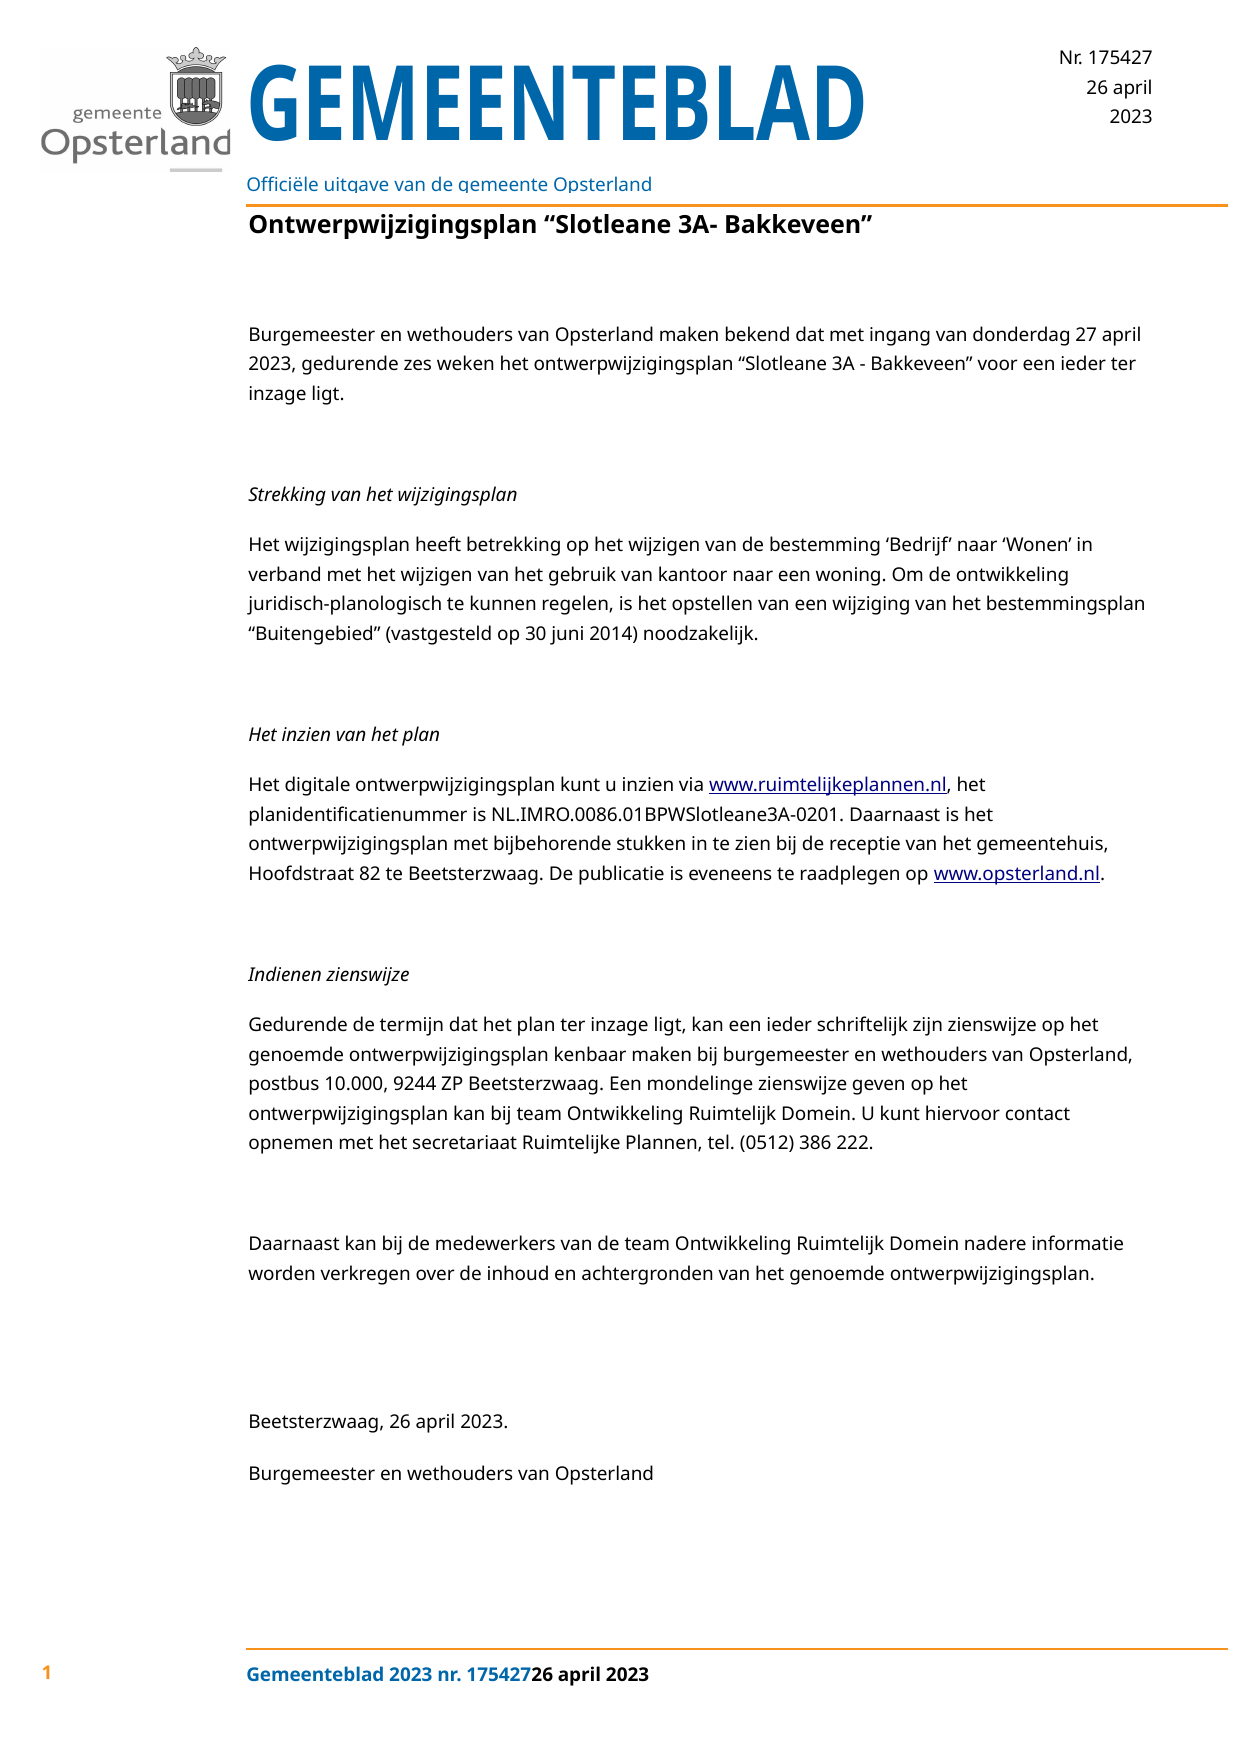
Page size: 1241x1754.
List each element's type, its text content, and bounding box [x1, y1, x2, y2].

text Gedurende de termijn dat het plan ter inzage ligt, kan een ieder schriftelijk zijn zienswijze op het genoemde ontwerpwijzigingsplan kenbaar maken bij burgemeester en wethouders van Opsterland, postbus 10.000, 9244 ZP Beetsterzwaag. Een mondelinge zienswijze geven op het ontwerpwijzigingsplan kan bij team Ontwikkeling Ruimtelijk Domein. U kunt hiervoor contact opnemen met het secretariaat Ruimtelijke Plannen, tel. (0512) 386 222. [248, 1011, 1152, 1155]
text Daarnaast kan bij de medewerkers van de team Ontwikkeling Ruimtelijk Domein nadere informatie worden verkregen over de inhoud en achtergronden van het genoemde ontwerpwijzigingsplan. [248, 1230, 1152, 1286]
text Ontwerpwijzigingsplan “Slotleane 3A- Bakkeveen” [248, 207, 1152, 241]
text Indienen zienswijze [248, 961, 1152, 986]
text Burgemeester en wethouders van Opsterland maken bekend dat met ingang van donderdag 27 april 2023, gedurende zes weken het ontwerpwijzigingsplan “Slotleane 3A - Bakkeveen” voor een ieder ter inzage ligt. [248, 321, 1152, 406]
text Beetsterzwaag, 26 april 2023. [248, 1408, 1152, 1434]
picture [41, 47, 231, 172]
text Het inzien van het plan [248, 721, 1152, 746]
text Het digitale ontwerpwijzigingsplan kunt u inzien via www.ruimtelijkeplannen.nl, het planidentificatienummer is NL.IMRO.0086.01BPWSlotleane3A-0201. Daarnaast is het ontwerpwijzigingsplan met bijbehorende stukken in te zien bij de receptie van het gemeentehuis, Hoofdstraat 82 te Beetsterzwaag. De publicatie is eveneens te raadplegen op www.opsterland.nl. [248, 771, 1152, 886]
text Strekking van het wijzigingsplan [248, 481, 1152, 506]
text Burgemeester en wethouders van Opsterland [248, 1460, 1152, 1486]
text Het wijzigingsplan heeft betrekking op het wijzigen van de bestemming ‘Bedrijf’ naar ‘Wonen’ in verband met het wijzigen van het gebruik van kantoor naar een woning. Om de ontwikkeling juridisch-planologisch te kunnen regelen, is het opstellen van een wijziging van het bestemmingsplan “Buitengebied” (vastgesteld op 30 juni 2014) noodzakelijk. [248, 531, 1152, 646]
